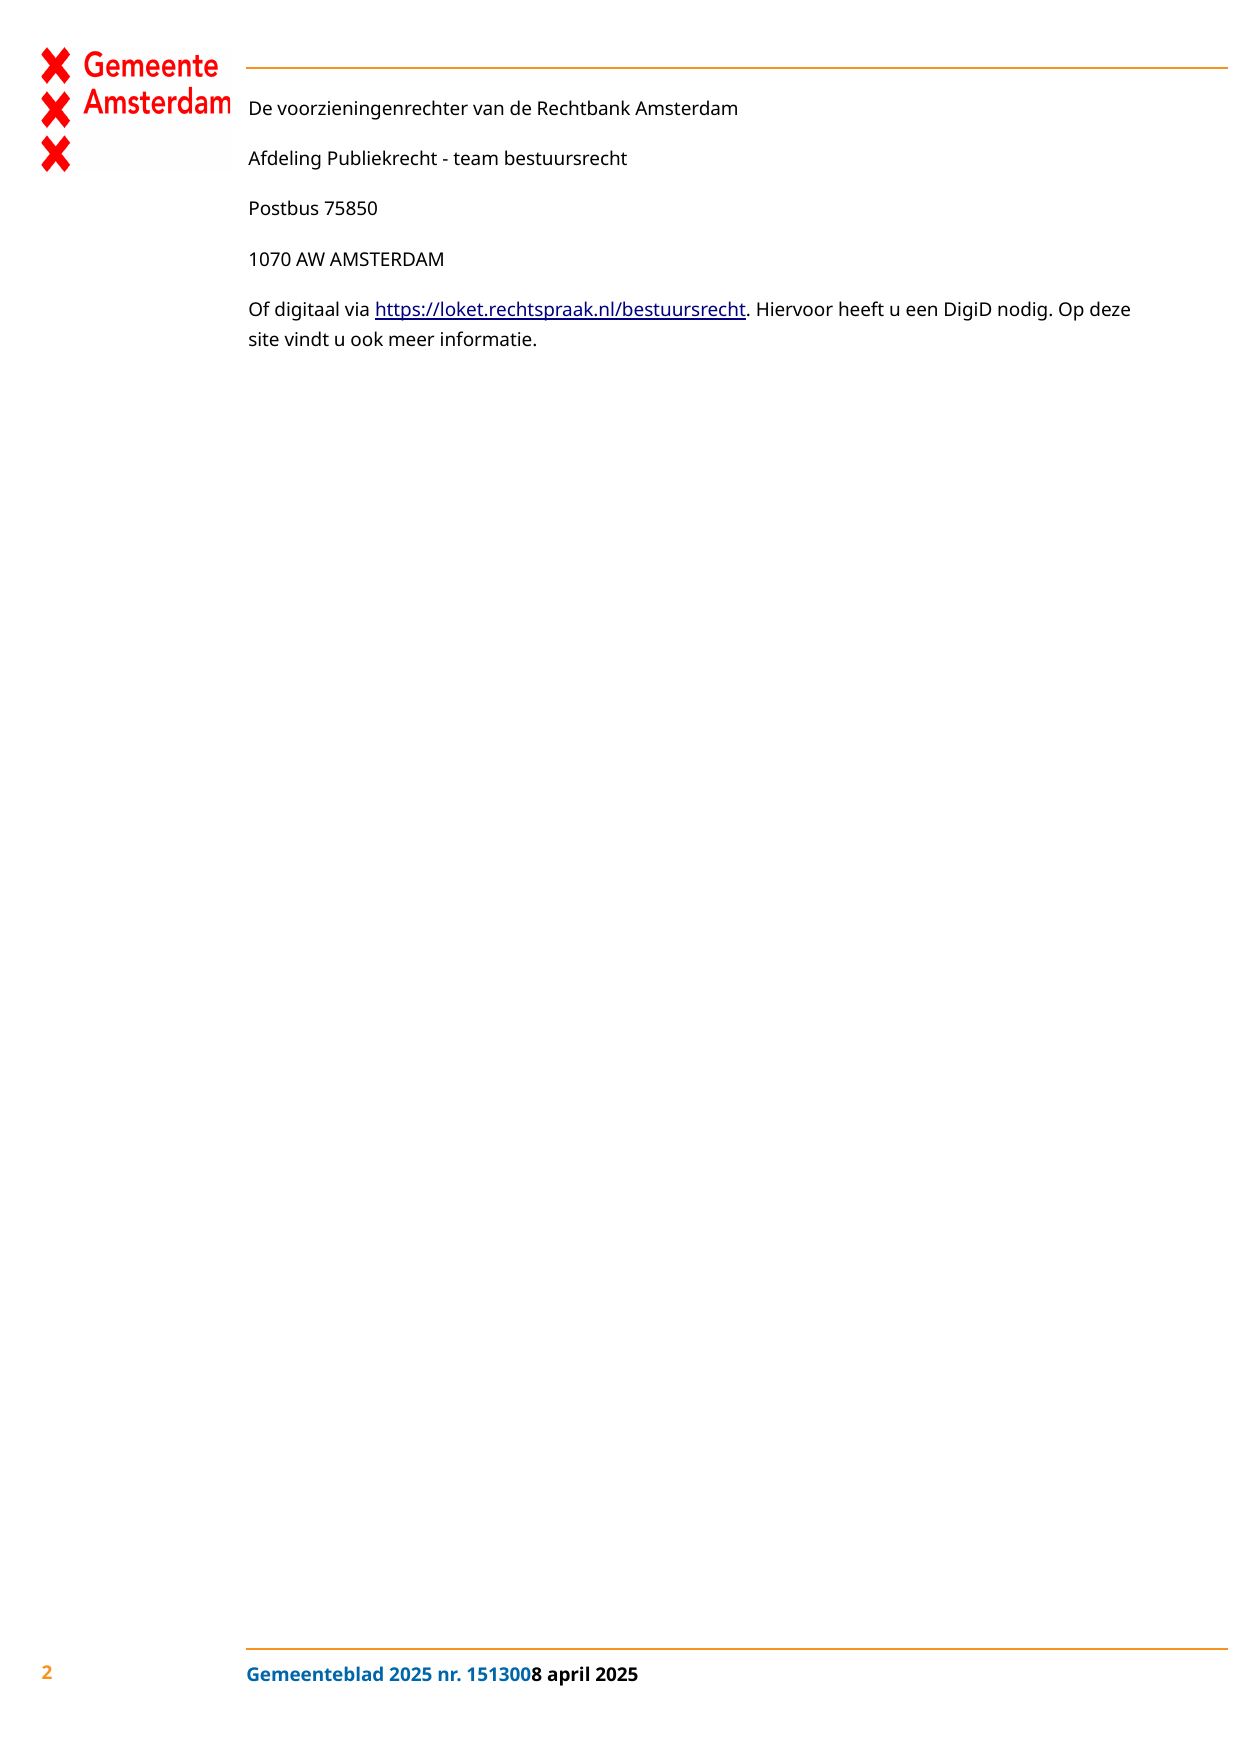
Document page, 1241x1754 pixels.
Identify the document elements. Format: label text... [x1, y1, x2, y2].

text Postbus 75850 [248, 196, 1152, 221]
text Of digitaal via https://loket.rechtspraak.nl/bestuursrecht. Hiervoor heeft u een DigiD nodig. Op deze site vindt u ook meer informatie. [248, 296, 1152, 352]
text Afdeling Publiekrecht - team bestuursrecht [248, 145, 1152, 171]
text De voorzieningenrechter van de Rechtbank Amsterdam [248, 95, 1152, 121]
picture [41, 47, 231, 172]
text 1070 AW AMSTERDAM [248, 246, 1152, 272]
